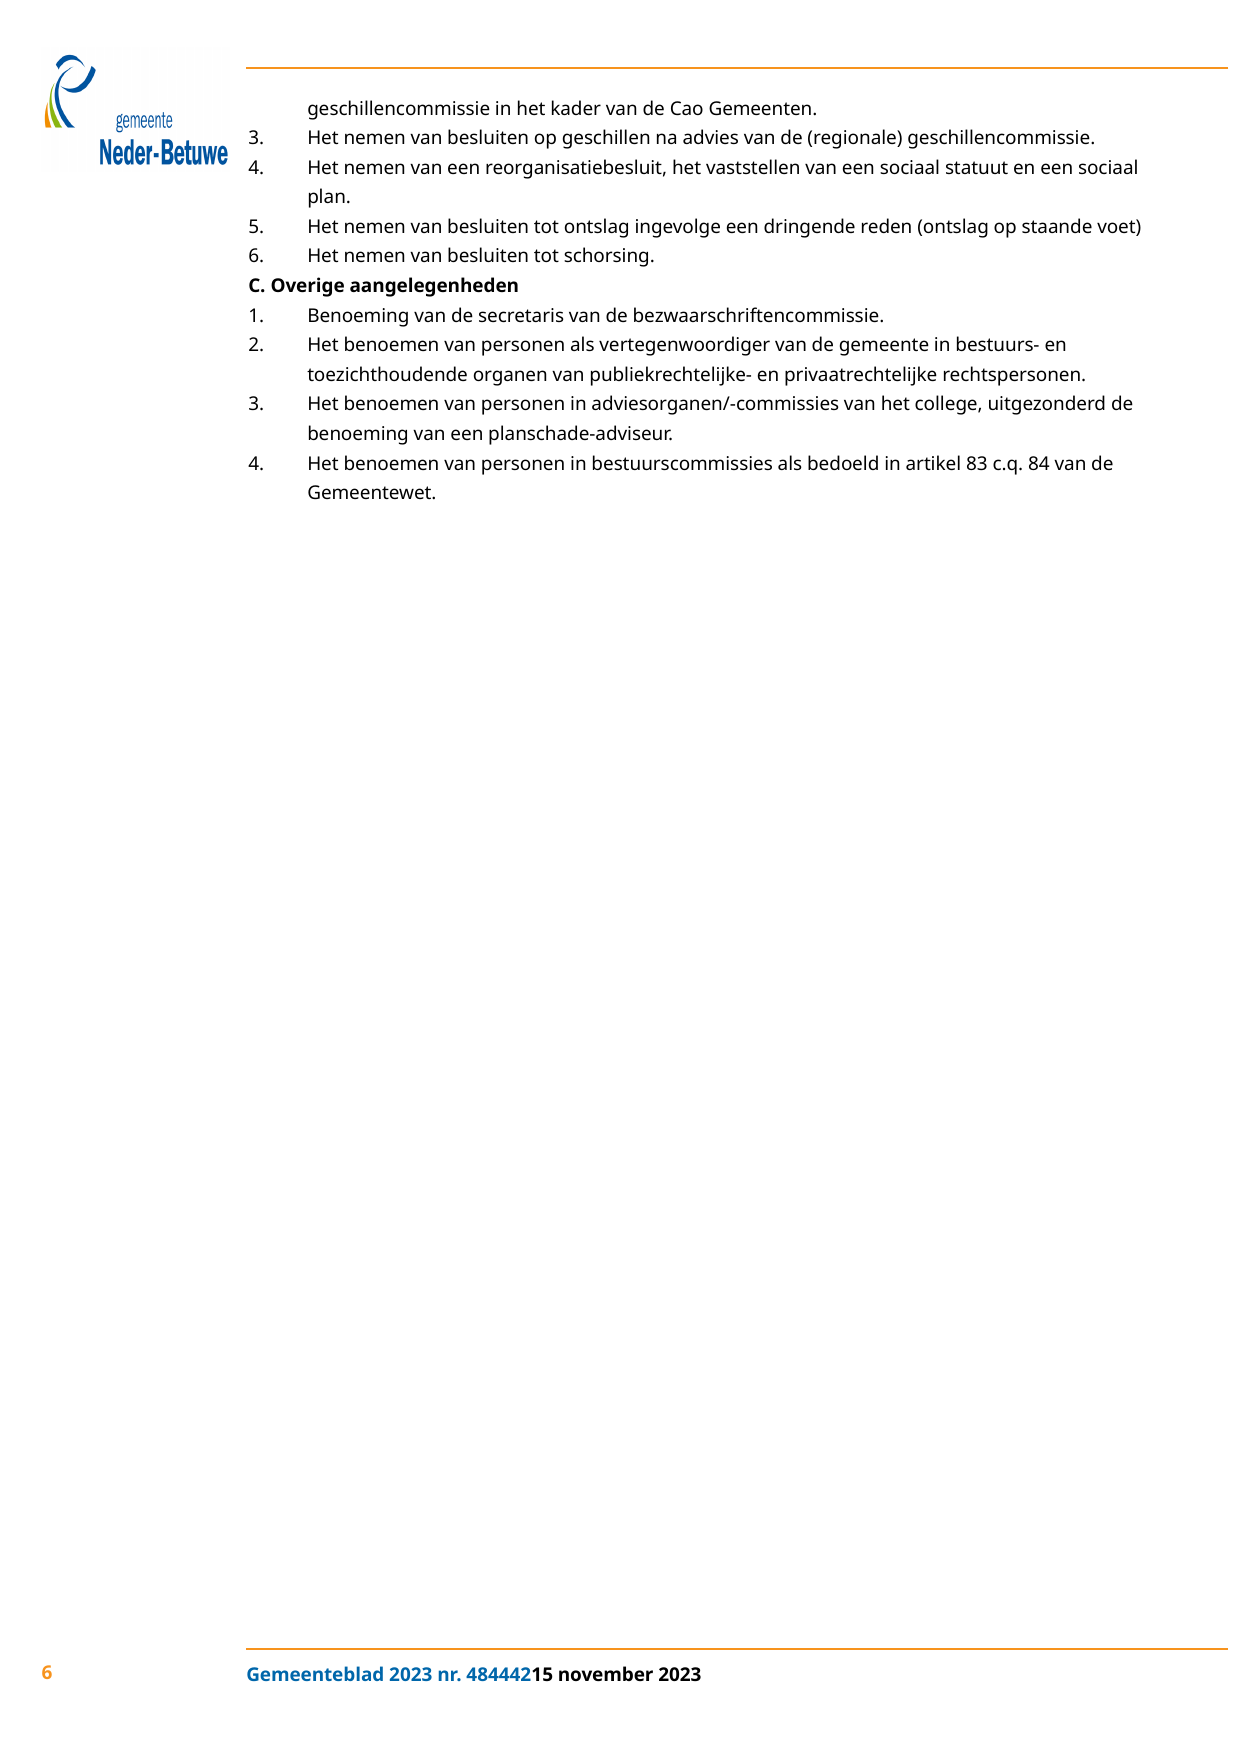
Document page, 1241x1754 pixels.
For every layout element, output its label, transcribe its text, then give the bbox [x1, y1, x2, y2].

list Het nemen van besluiten tot schorsing. [248, 243, 1152, 268]
list Het nemen van een reorganisatiebesluit, het vaststellen van een sociaal statuut en een sociaal plan. [248, 154, 1152, 209]
list Het benoemen van personen in bestuurscommissies als bedoeld in artikel 83 c.q. 84 van de Gemeentewet. [248, 450, 1152, 505]
list Het benoemen van personen in adviesorganen/-commissies van het college, uitgezonderd de benoeming van een planschade-adviseur. [248, 391, 1152, 446]
list Het nemen van besluiten tot ontslag ingevolge een dringende reden (ontslag op staande voet) [248, 213, 1152, 239]
list geschillencommissie in het kader van de Cao Gemeenten. [248, 95, 1152, 121]
list Het benoemen van personen als vertegenwoordiger van de gemeente in bestuurs- en toezichthoudende organen van publiekrechtelijke- en privaatrechtelijke rechtspersonen. [248, 331, 1152, 387]
picture [41, 47, 231, 172]
list Benoeming van de secretaris van de bezwaarschriftencommissie. [248, 302, 1152, 328]
text C. Overige aangelegenheden [248, 272, 1152, 298]
list Het nemen van besluiten op geschillen na advies van de (regionale) geschillencommissie. [248, 124, 1152, 150]
